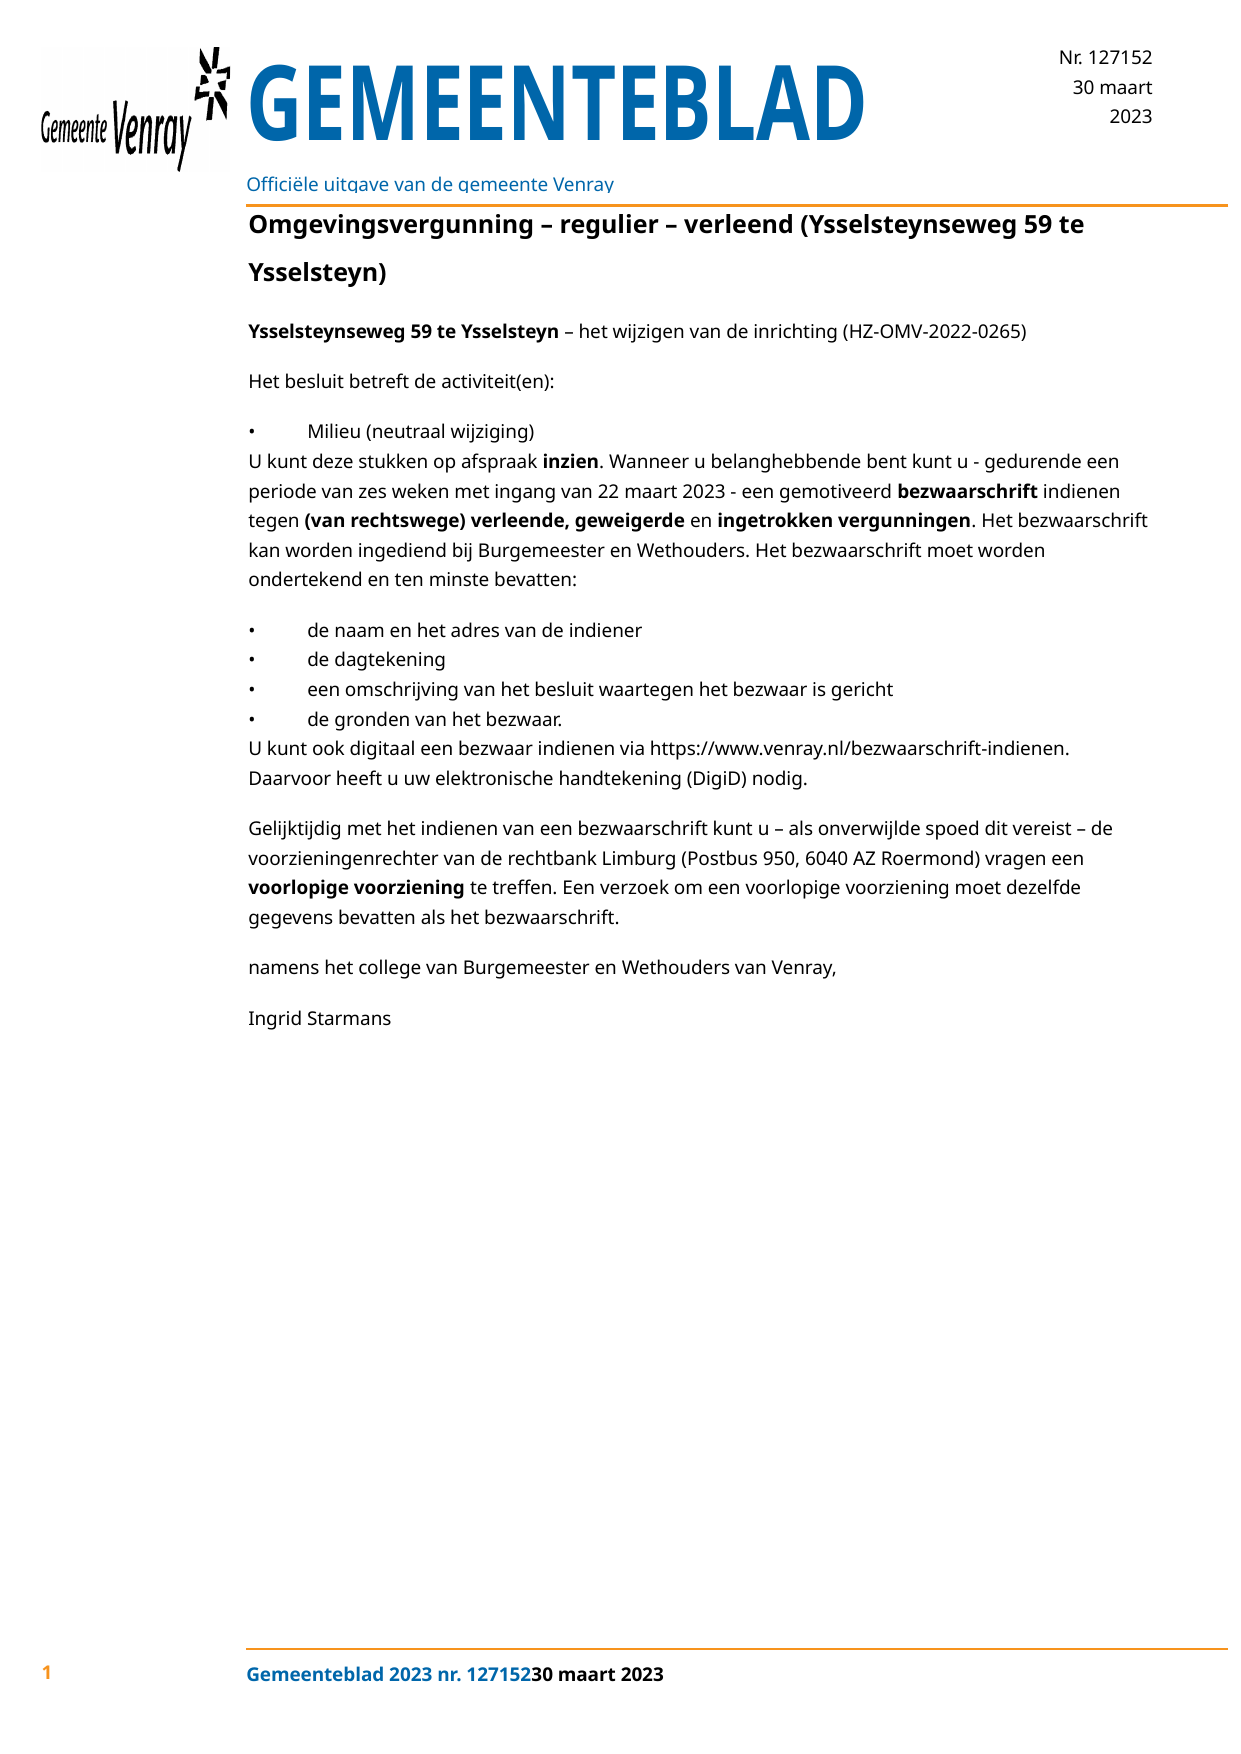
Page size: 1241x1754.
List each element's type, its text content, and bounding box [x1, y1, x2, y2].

text namens het college van Burgemeester en Wethouders van Venray, [248, 954, 1152, 980]
list de naam en het adres van de indiener [248, 617, 1152, 643]
list de dagtekening [248, 647, 1152, 672]
text Het besluit betreft de activiteit(en): [248, 368, 1152, 394]
list de gronden van het bezwaar. [248, 706, 1152, 732]
list een omschrijving van het besluit waartegen het bezwaar is gericht [248, 676, 1152, 702]
text Ysselsteynseweg 59 te Ysselsteyn – het wijzigen van de inrichting (HZ-OMV-2022-0265) [248, 318, 1152, 344]
text Ingrid Starmans [248, 1005, 1152, 1031]
text U kunt ook digitaal een bezwaar indienen via https://www.venray.nl/bezwaarschrift-indienen. Daarvoor heeft u uw elektronische handtekening (DigiD) nodig. [248, 735, 1152, 791]
picture [41, 47, 231, 172]
list Milieu (neutraal wijziging) [248, 419, 1152, 444]
text Gelijktijdig met het indienen van een bezwaarschrift kunt u – als onverwijlde spoed dit vereist – de voorzieningenrechter van de rechtbank Limburg (Postbus 950, 6040 AZ Roermond) vragen een voorlopige voorziening te treffen. Een verzoek om een voorlopige voorziening moet dezelfde gegevens bevatten als het bezwaarschrift. [248, 815, 1152, 930]
text Omgevingsvergunning – regulier – verleend (Ysselsteynseweg 59 te Ysselsteyn) [248, 207, 1152, 288]
text U kunt deze stukken op afspraak inzien. Wanneer u belanghebbende bent kunt u - gedurende een periode van zes weken met ingang van 22 maart 2023 - een gemotiveerd bezwaarschrift indienen tegen (van rechtswege) verleende, geweigerde en ingetrokken vergunningen. Het bezwaarschrift kan worden ingediend bij Burgemeester en Wethouders. Het bezwaarschrift moet worden ondertekend en ten minste bevatten: [248, 448, 1152, 592]
